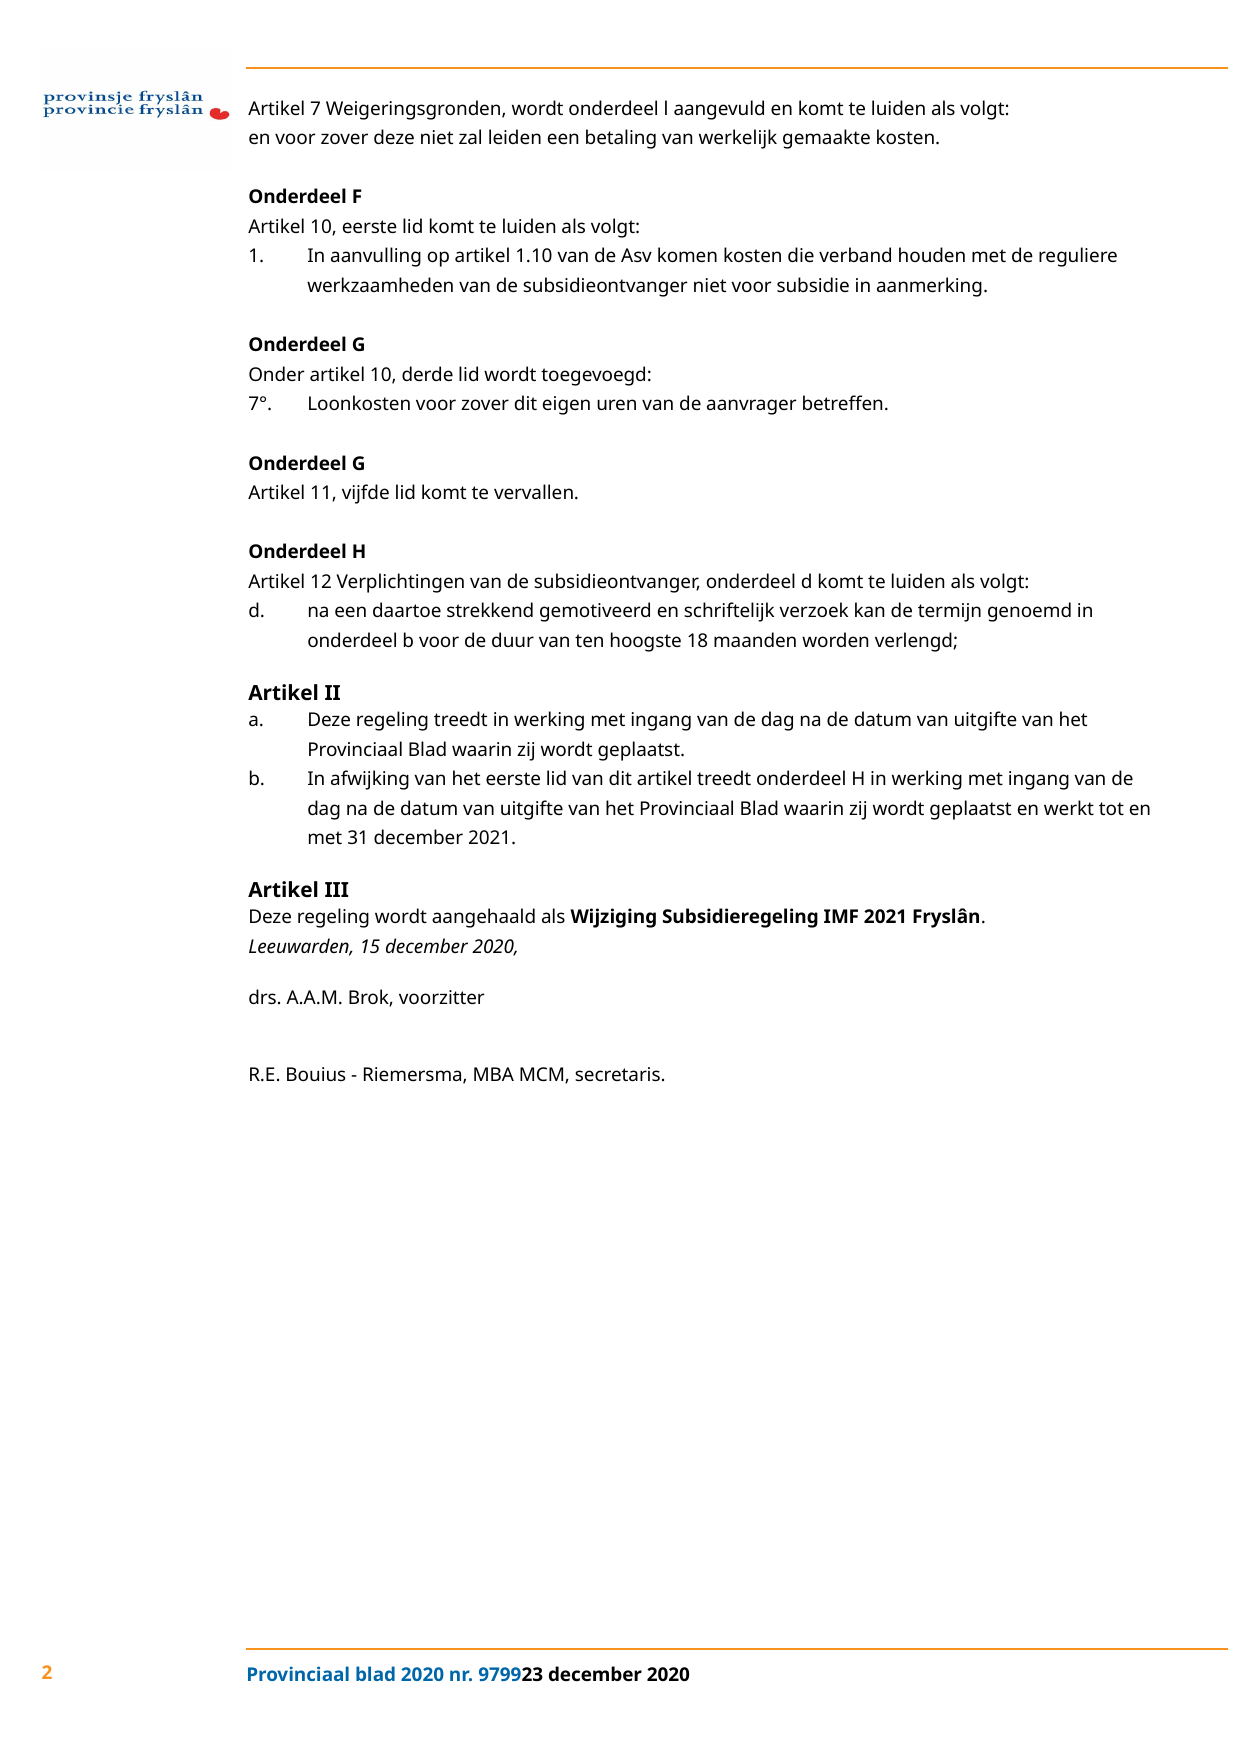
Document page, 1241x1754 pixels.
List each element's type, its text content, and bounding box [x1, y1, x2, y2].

picture [41, 47, 231, 172]
list In afwijking van het eerste lid van dit artikel treedt onderdeel H in werking met ingang van de dag na de datum van uitgifte van het Provinciaal Blad waarin zij wordt geplaatst en werkt tot en met 31 december 2021. [248, 765, 1152, 850]
text Artikel 10, eerste lid komt te luiden als volgt: [248, 213, 1152, 239]
list In aanvulling op artikel 1.10 van de Asv komen kosten die verband houden met de reguliere werkzaamheden van de subsidieontvanger niet voor subsidie in aanmerking. [248, 243, 1152, 298]
text Artikel 11, vijfde lid komt te vervallen. [248, 479, 1152, 505]
text Artikel II [248, 678, 1152, 706]
text drs. A.A.M. Brok, voorzitter [248, 984, 1152, 1010]
text Artikel 12 Verplichtingen van de subsidieontvanger, onderdeel d komt te luiden als volgt: [248, 568, 1152, 594]
text Onder artikel 10, derde lid wordt toegevoegd: [248, 361, 1152, 387]
list Deze regeling treedt in werking met ingang van de dag na de datum van uitgifte van het Provinciaal Blad waarin zij wordt geplaatst. [248, 706, 1152, 761]
text Onderdeel G [248, 450, 1152, 476]
text Leeuwarden, 15 december 2020, [248, 933, 1152, 959]
text Artikel III [248, 875, 1152, 903]
text Onderdeel F [248, 183, 1152, 209]
text Artikel 7 Weigeringsgronden, wordt onderdeel l aangevuld en komt te luiden als volgt: [248, 95, 1152, 121]
list Loonkosten voor zover dit eigen uren van de aanvrager betreffen. [248, 391, 1152, 416]
text Deze regeling wordt aangehaald als Wijziging Subsidieregeling IMF 2021 Fryslân. [248, 903, 1152, 929]
text R.E. Bouius - Riemersma, MBA MCM, secretaris. [248, 1062, 1152, 1087]
text en voor zover deze niet zal leiden een betaling van werkelijk gemaakte kosten. [248, 124, 1152, 150]
list na een daartoe strekkend gemotiveerd en schriftelijk verzoek kan de termijn genoemd in onderdeel b voor de duur van ten hoogste 18 maanden worden verlengd; [248, 598, 1152, 653]
text Onderdeel H [248, 538, 1152, 564]
text Onderdeel G [248, 331, 1152, 357]
